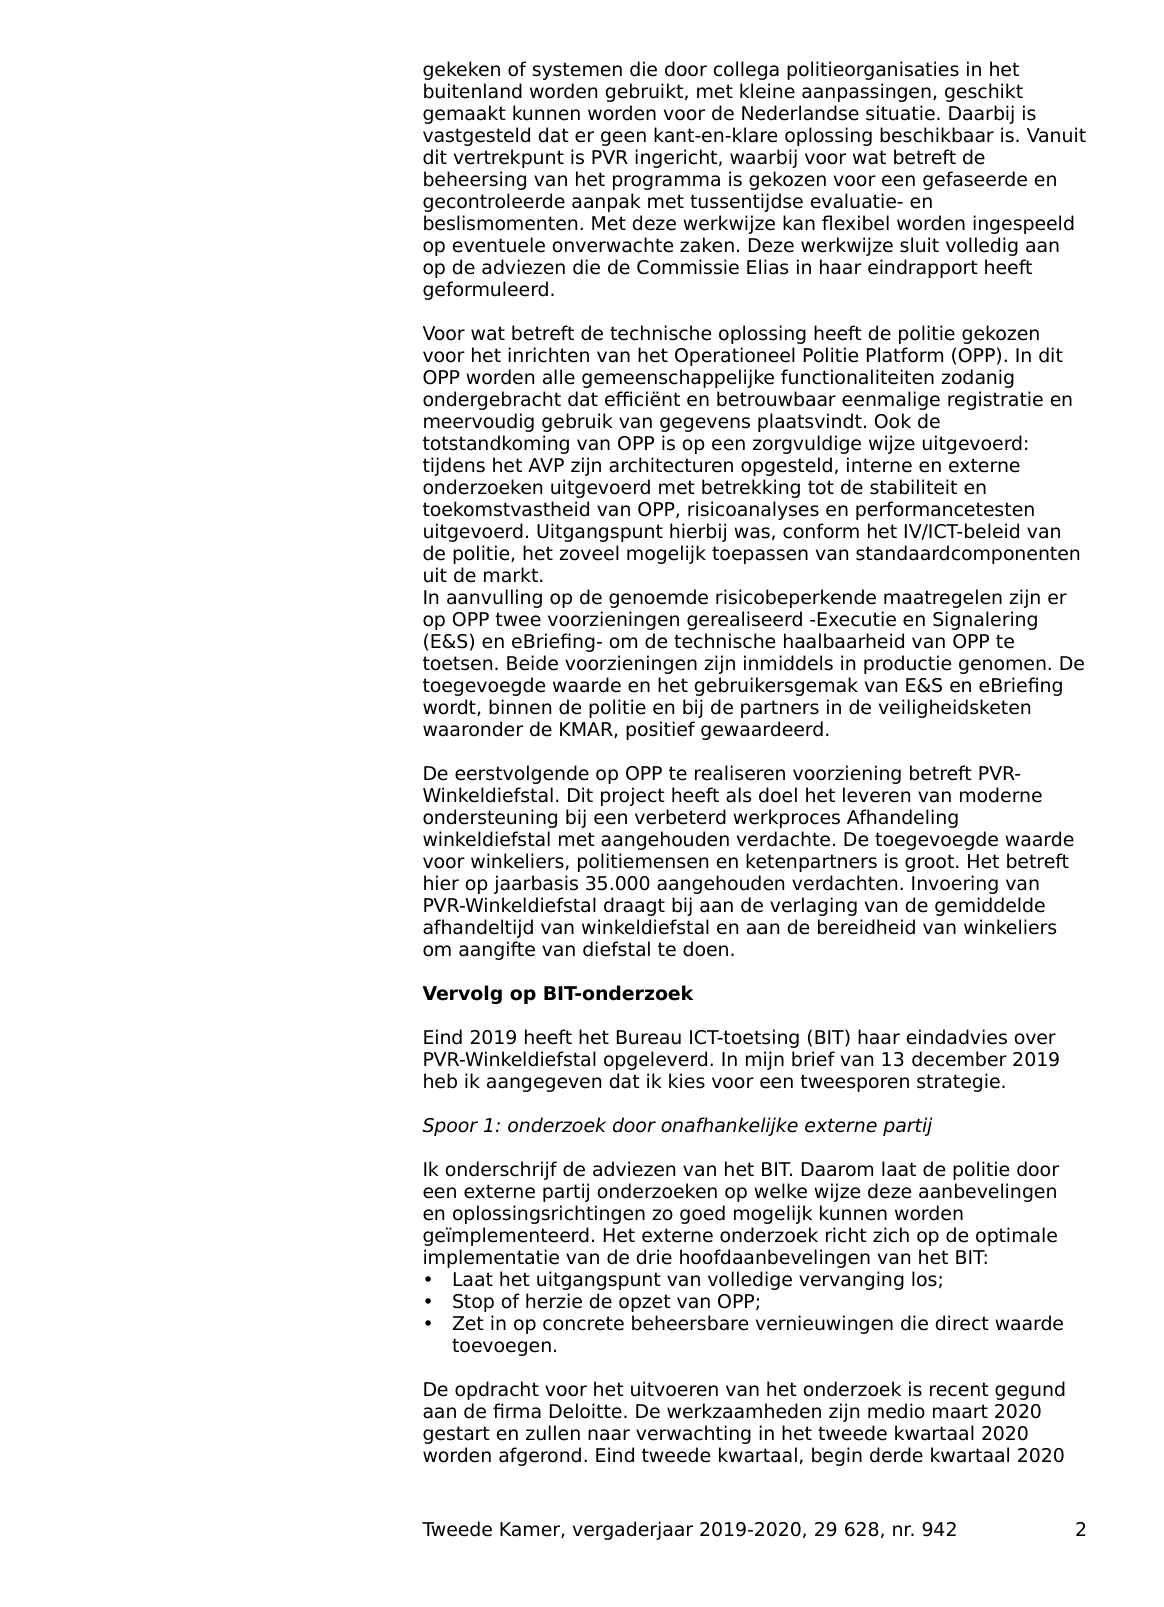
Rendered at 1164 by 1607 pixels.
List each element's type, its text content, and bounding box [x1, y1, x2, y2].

text In aanvulling op de genoemde risicobeperkende maatregelen zijn er op OPP twee voorzieningen gerealiseerd -Executie en Signalering (E&S) en eBriefing- om de technische haalbaarheid van OPP te toetsen. Beide voorzieningen zijn inmiddels in productie genomen. De toegevoegde waarde en het gebruikersgemak van E&S en eBriefing wordt, binnen de politie en bij de partners in de veiligheidsketen waaronder de KMAR, positief gewaardeerd. [422, 587, 1087, 741]
text • Laat het uitgangspunt van volledige vervanging los; [422, 1269, 1087, 1291]
text De opdracht voor het uitvoeren van het onderzoek is recent gegund aan de firma Deloitte. De werkzaamheden zijn medio maart 2020 gestart en zullen naar verwachting in het tweede kwartaal 2020 worden afgerond. Eind tweede kwartaal, begin derde kwartaal 2020 [422, 1379, 1087, 1467]
text • Zet in op concrete beheersbare vernieuwingen die direct waarde toevoegen. [422, 1313, 1087, 1357]
text gekeken of systemen die door collega politieorganisaties in het buitenland worden gebruikt, met kleine aanpassingen, geschikt gemaakt kunnen worden voor de Nederlandse situatie. Daarbij is vastgesteld dat er geen kant-en-klare oplossing beschikbaar is. Vanuit dit vertrekpunt is PVR ingericht, waarbij voor wat betreft de beheersing van het programma is gekozen voor een gefaseerde en gecontroleerde aanpak met tussentijdse evaluatie- en beslismomenten. Met deze werkwijze kan flexibel worden ingespeeld op eventuele onverwachte zaken. Deze werkwijze sluit volledig aan op de adviezen die de Commissie Elias in haar eindrapport heeft geformuleerd. [422, 59, 1087, 301]
text Eind 2019 heeft het Bureau ICT-toetsing (BIT) haar eindadvies over PVR-Winkeldiefstal opgeleverd. In mijn brief van 13 december 2019 heb ik aangegeven dat ik kies voor een tweesporen strategie. [422, 1027, 1087, 1093]
text De eerstvolgende op OPP te realiseren voorziening betreft PVR-Winkeldiefstal. Dit project heeft als doel het leveren van moderne ondersteuning bij een verbeterd werkproces Afhandeling winkeldiefstal met aangehouden verdachte. De toegevoegde waarde voor winkeliers, politiemensen en ketenpartners is groot. Het betreft hier op jaarbasis 35.000 aangehouden verdachten. Invoering van PVR-Winkeldiefstal draagt bij aan de verlaging van de gemiddelde afhandeltijd van winkeldiefstal en aan de bereidheid van winkeliers om aangifte van diefstal te doen. [422, 763, 1087, 961]
text • Stop of herzie de opzet van OPP; [422, 1291, 1087, 1313]
text Voor wat betreft de technische oplossing heeft de politie gekozen voor het inrichten van het Operationeel Politie Platform (OPP). In dit OPP worden alle gemeenschappelijke functionaliteiten zodanig ondergebracht dat efficiënt en betrouwbaar eenmalige registratie en meervoudig gebruik van gegevens plaatsvindt. Ook de totstandkoming van OPP is op een zorgvuldige wijze uitgevoerd: tijdens het AVP zijn architecturen opgesteld, interne en externe onderzoeken uitgevoerd met betrekking tot de stabiliteit en toekomstvastheid van OPP, risicoanalyses en performancetesten uitgevoerd. Uitgangspunt hierbij was, conform het IV/ICT-beleid van de politie, het zoveel mogelijk toepassen van standaardcomponenten uit de markt. [422, 323, 1087, 587]
subtitle Vervolg op BIT-onderzoek [422, 983, 1087, 1005]
text Ik onderschrijf de adviezen van het BIT. Daarom laat de politie door een externe partij onderzoeken op welke wijze deze aanbevelingen en oplossingsrichtingen zo goed mogelijk kunnen worden geïmplementeerd. Het externe onderzoek richt zich op de optimale implementatie van de drie hoofdaanbevelingen van het BIT: [422, 1159, 1087, 1269]
subtitle Spoor 1: onderzoek door onafhankelijke externe partij [422, 1115, 1087, 1137]
